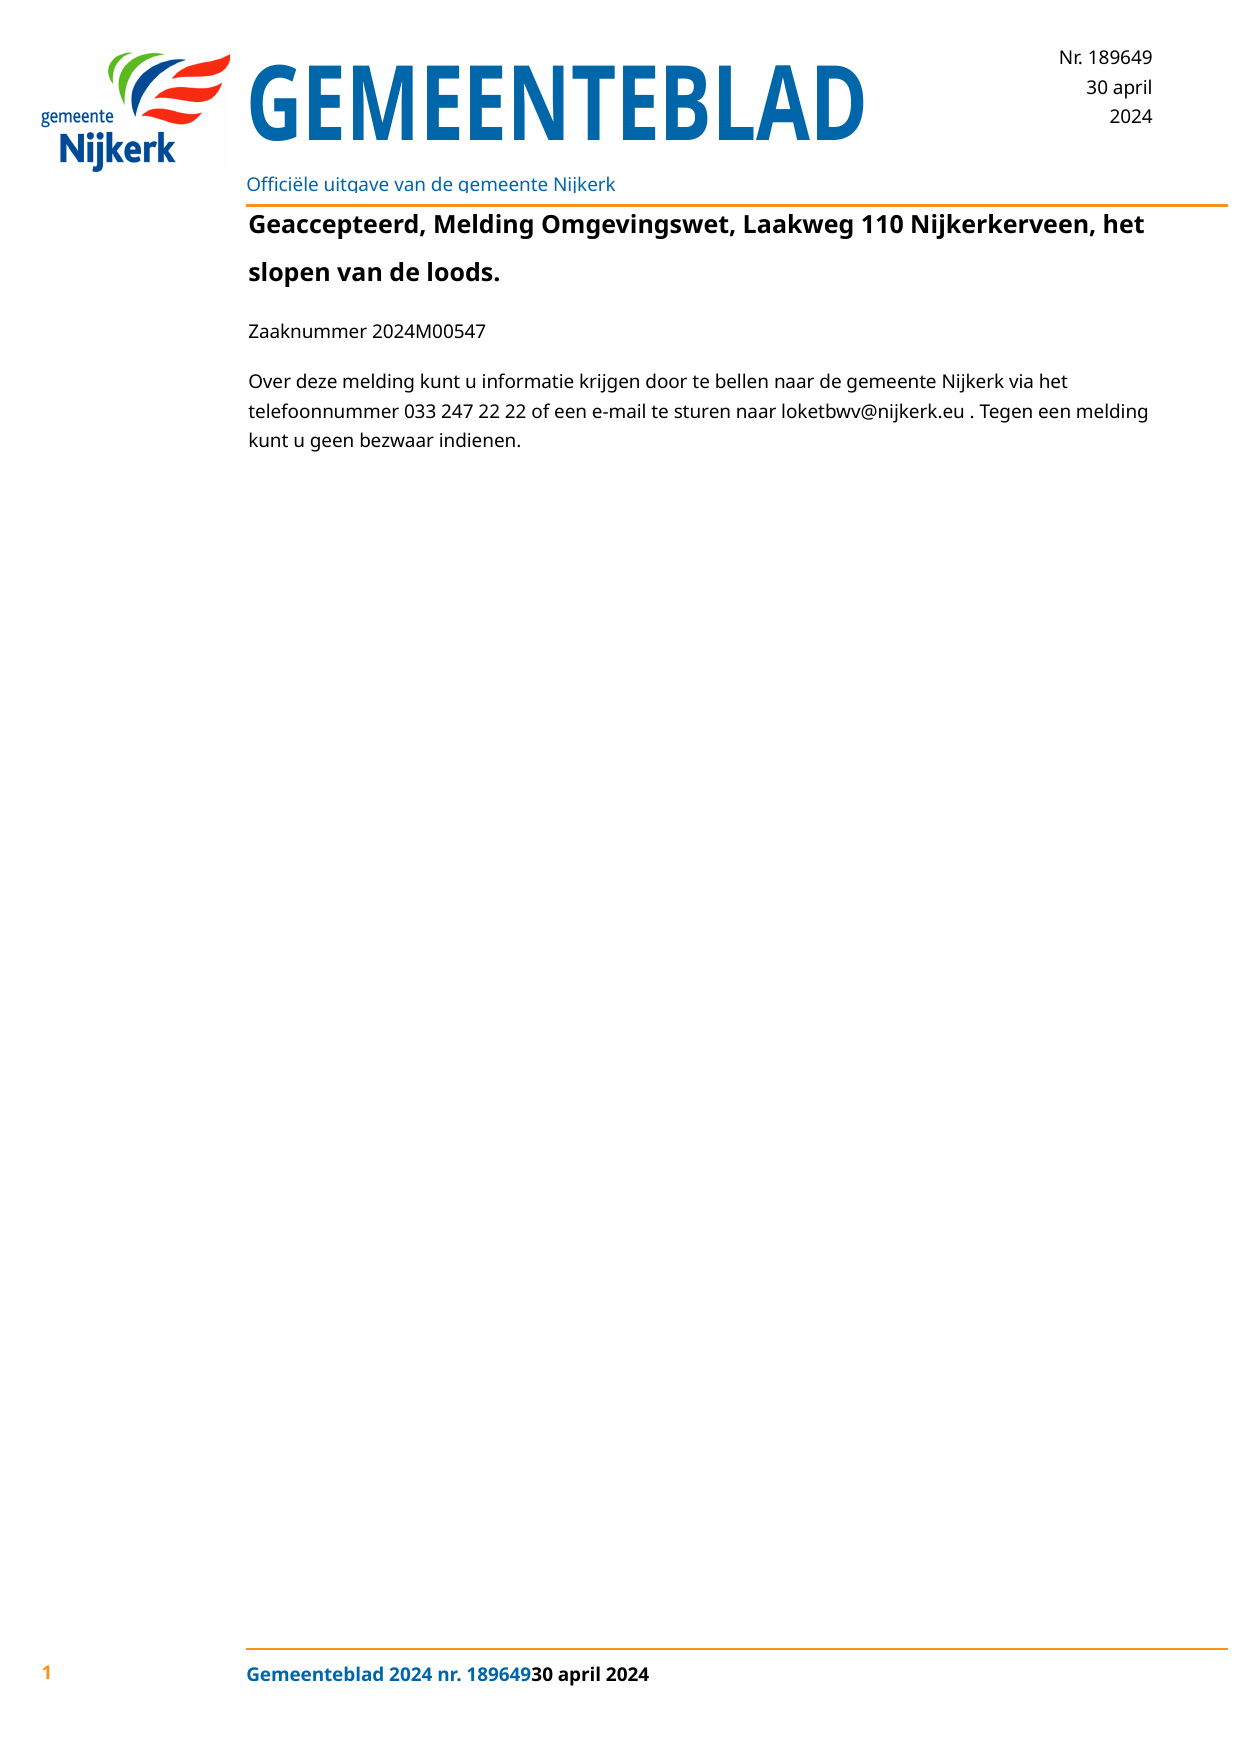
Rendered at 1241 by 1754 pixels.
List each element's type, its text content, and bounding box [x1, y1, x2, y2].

picture [41, 47, 231, 172]
text Over deze melding kunt u informatie krijgen door te bellen naar de gemeente Nijkerk via het telefoonnummer 033 247 22 22 of een e-mail te sturen naar loketbwv@nijkerk.eu . Tegen een melding kunt u geen bezwaar indienen. [248, 368, 1152, 453]
text Zaaknummer 2024M00547 [248, 318, 1152, 344]
text Geaccepteerd, Melding Omgevingswet, Laakweg 110 Nijkerkerveen, het slopen van de loods. [248, 207, 1152, 288]
